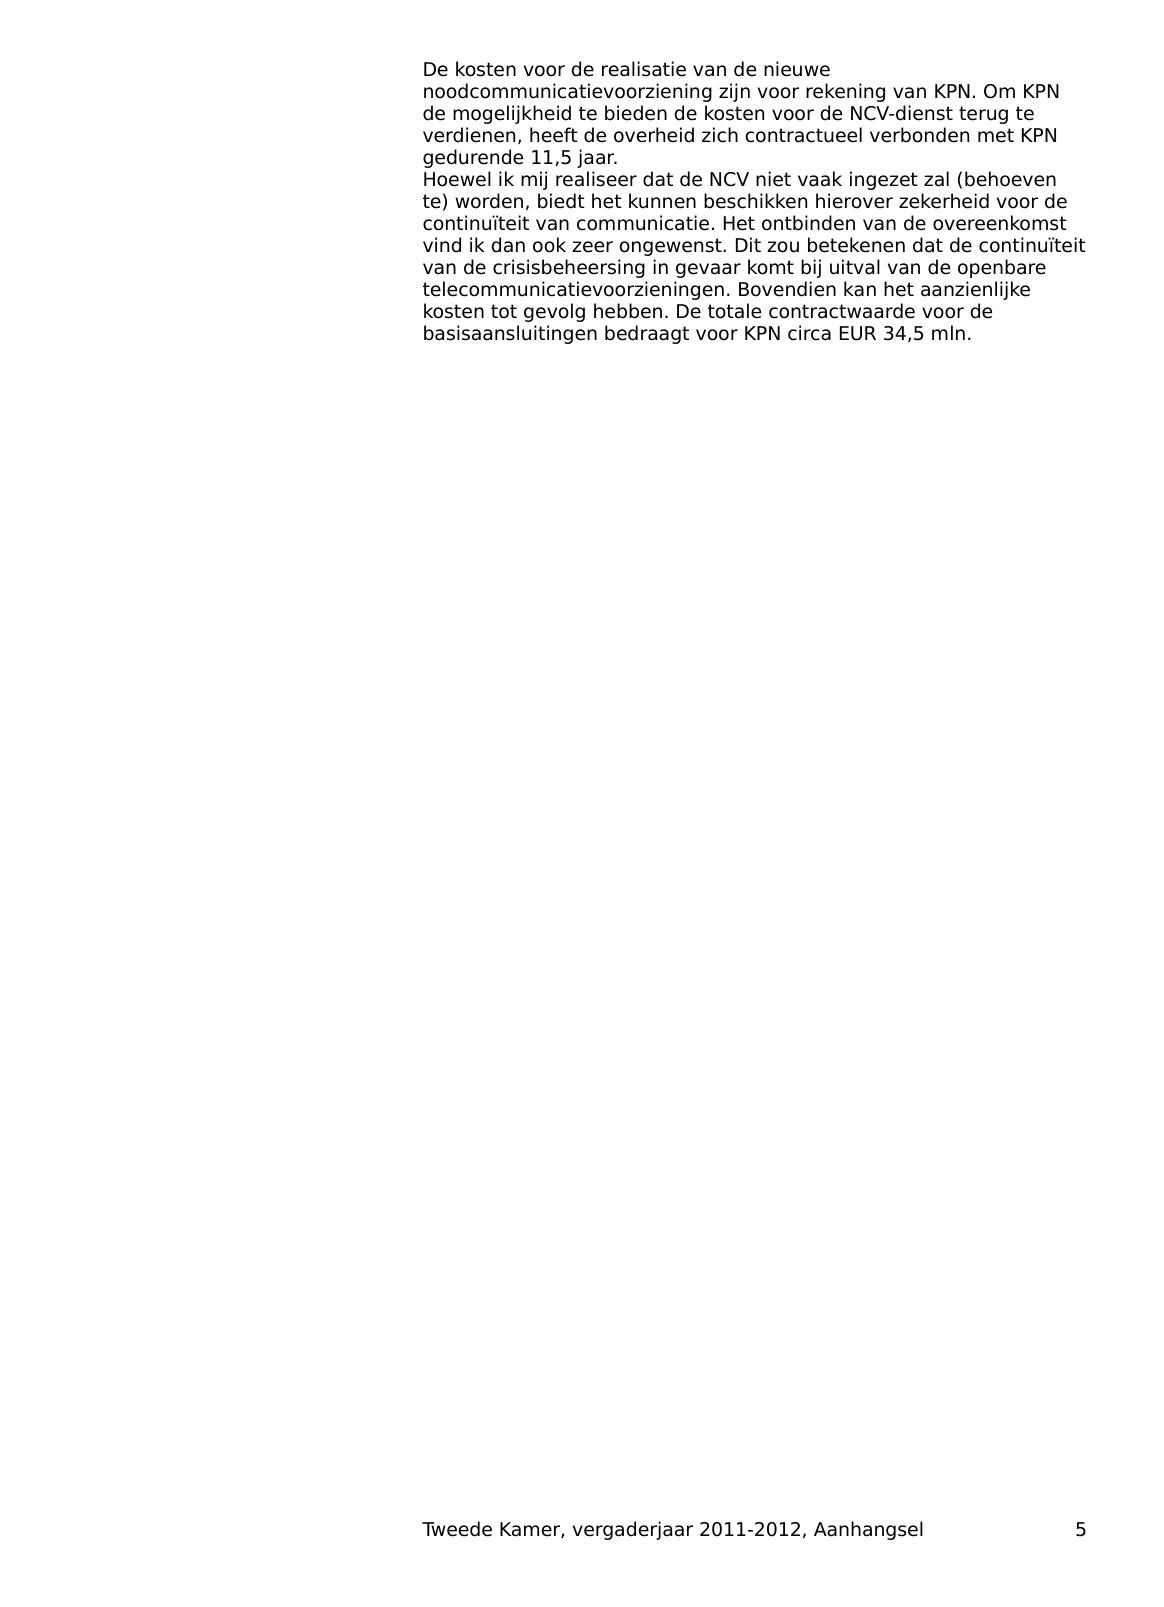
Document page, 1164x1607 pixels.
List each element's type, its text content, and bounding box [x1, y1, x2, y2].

text Hoewel ik mij realiseer dat de NCV niet vaak ingezet zal (behoeven te) worden, biedt het kunnen beschikken hierover zekerheid voor de continuïteit van communicatie. Het ontbinden van de overeenkomst vind ik dan ook zeer ongewenst. Dit zou betekenen dat de continuïteit van de crisisbeheersing in gevaar komt bij uitval van de openbare telecommunicatievoorzieningen. Bovendien kan het aanzienlijke kosten tot gevolg hebben. De totale contractwaarde voor de basisaansluitingen bedraagt voor KPN circa EUR 34,5 mln. [422, 169, 1087, 345]
text De kosten voor de realisatie van de nieuwe noodcommunicatievoorziening zijn voor rekening van KPN. Om KPN de mogelijkheid te bieden de kosten voor de NCV-dienst terug te verdienen, heeft de overheid zich contractueel verbonden met KPN gedurende 11,5 jaar. [422, 59, 1087, 169]
